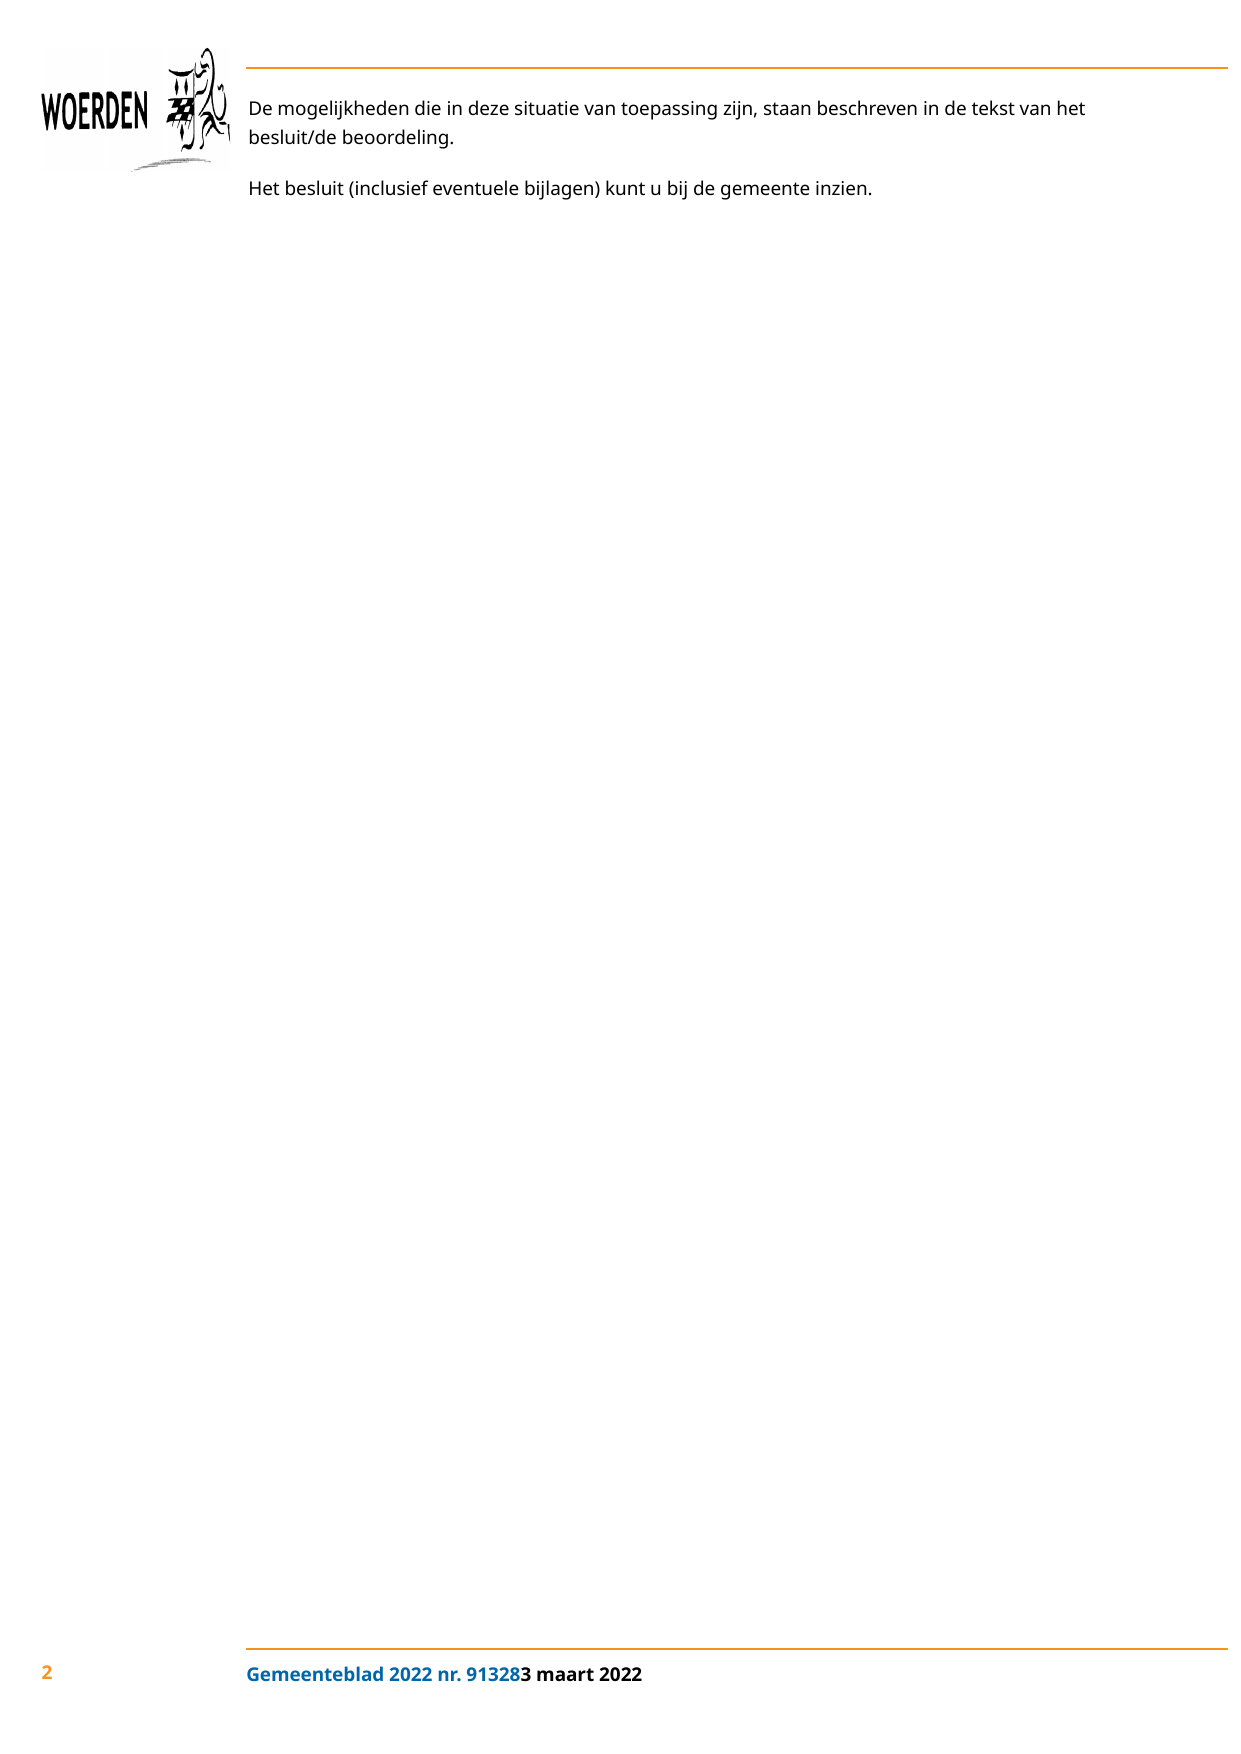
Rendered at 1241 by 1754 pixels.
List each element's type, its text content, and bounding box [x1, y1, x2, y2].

picture [41, 47, 231, 172]
text De mogelijkheden die in deze situatie van toepassing zijn, staan beschreven in de tekst van het besluit/de beoordeling. [248, 95, 1152, 150]
text Het besluit (inclusief eventuele bijlagen) kunt u bij de gemeente inzien. [248, 175, 1152, 201]
